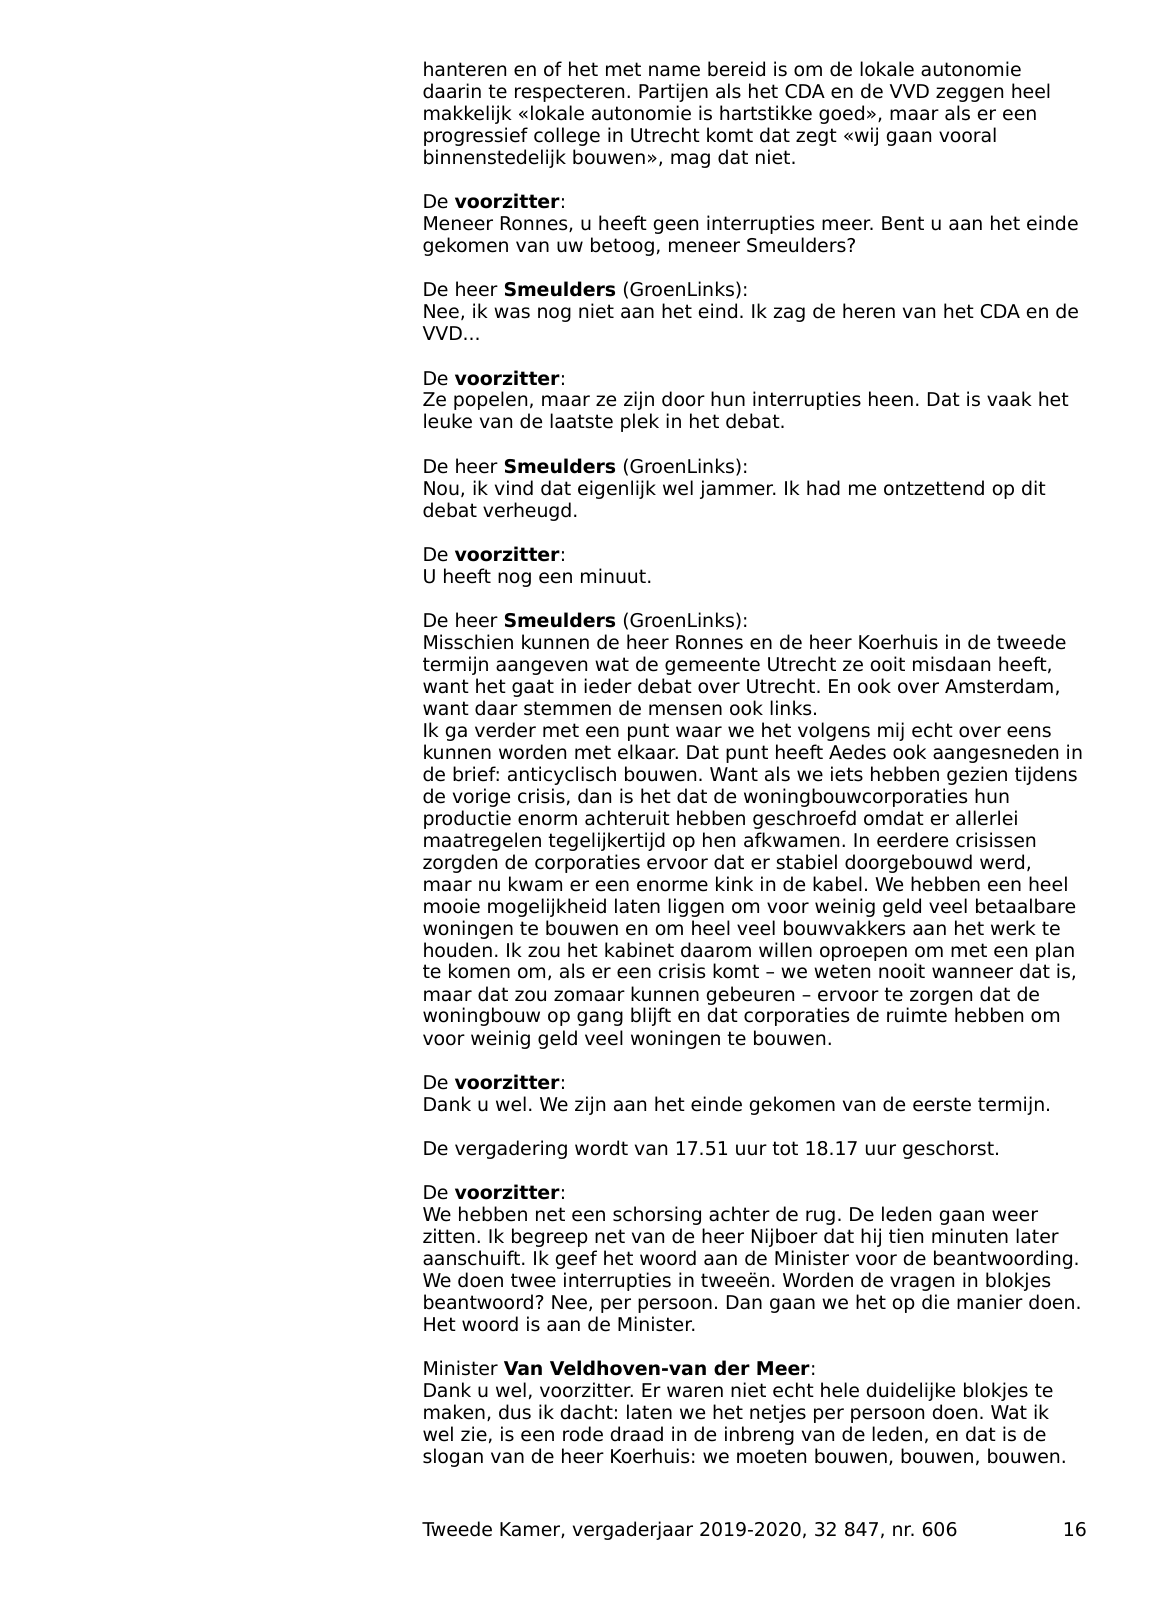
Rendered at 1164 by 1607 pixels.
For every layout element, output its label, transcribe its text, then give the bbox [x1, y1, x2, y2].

text Ze popelen, maar ze zijn door hun interrupties heen. Dat is vaak het leuke van de laatste plek in het debat. [422, 389, 1087, 433]
text De heer Smeulders (GroenLinks): [422, 279, 1087, 301]
text Dank u wel, voorzitter. Er waren niet echt hele duidelijke blokjes te maken, dus ik dacht: laten we het netjes per persoon doen. Wat ik wel zie, is een rode draad in de inbreng van de leden, en dat is de slogan van de heer Koerhuis: we moeten bouwen, bouwen, bouwen. [422, 1380, 1087, 1468]
text De voorzitter: [422, 1072, 1087, 1093]
text De heer Smeulders (GroenLinks): [422, 610, 1087, 632]
text Misschien kunnen de heer Ronnes en de heer Koerhuis in de tweede termijn aangeven wat de gemeente Utrecht ze ooit misdaan heeft, want het gaat in ieder debat over Utrecht. En ook over Amsterdam, want daar stemmen de mensen ook links. [422, 632, 1087, 720]
text We hebben net een schorsing achter de rug. De leden gaan weer zitten. Ik begreep net van de heer Nijboer dat hij tien minuten later aanschuift. Ik geef het woord aan de Minister voor de beantwoording. We doen twee interrupties in tweeën. Worden de vragen in blokjes beantwoord? Nee, per persoon. Dan gaan we het op die manier doen. Het woord is aan de Minister. [422, 1204, 1087, 1336]
text U heeft nog een minuut. [422, 566, 1087, 588]
text Minister Van Veldhoven-van der Meer: [422, 1358, 1087, 1380]
text De vergadering wordt van 17.51 uur tot 18.17 uur geschorst. [422, 1138, 1087, 1160]
text Dank u wel. We zijn aan het einde gekomen van de eerste termijn. [422, 1093, 1087, 1116]
text De voorzitter: [422, 544, 1087, 566]
text De heer Smeulders (GroenLinks): [422, 456, 1087, 477]
text De voorzitter: [422, 191, 1087, 213]
text De voorzitter: [422, 367, 1087, 389]
text De voorzitter: [422, 1182, 1087, 1204]
text Nou, ik vind dat eigenlijk wel jammer. Ik had me ontzettend op dit debat verheugd. [422, 477, 1087, 521]
text Meneer Ronnes, u heeft geen interrupties meer. Bent u aan het einde gekomen van uw betoog, meneer Smeulders? [422, 213, 1087, 257]
text Ik ga verder met een punt waar we het volgens mij echt over eens kunnen worden met elkaar. Dat punt heeft Aedes ook aangesneden in de brief: anticyclisch bouwen. Want als we iets hebben gezien tijdens de vorige crisis, dan is het dat de woningbouwcorporaties hun productie enorm achteruit hebben geschroefd omdat er allerlei maatregelen tegelijkertijd op hen afkwamen. In eerdere crisissen zorgden de corporaties ervoor dat er stabiel doorgebouwd werd, maar nu kwam er een enorme kink in de kabel. We hebben een heel mooie mogelijkheid laten liggen om voor weinig geld veel betaalbare woningen te bouwen en om heel veel bouwvakkers aan het werk te houden. Ik zou het kabinet daarom willen oproepen om met een plan te komen om, als er een crisis komt – we weten nooit wanneer dat is, maar dat zou zomaar kunnen gebeuren – ervoor te zorgen dat de woningbouw op gang blijft en dat corporaties de ruimte hebben om voor weinig geld veel woningen te bouwen. [422, 720, 1087, 1049]
text hanteren en of het met name bereid is om de lokale autonomie daarin te respecteren. Partijen als het CDA en de VVD zeggen heel makkelijk «lokale autonomie is hartstikke goed», maar als er een progressief college in Utrecht komt dat zegt «wij gaan vooral binnenstedelijk bouwen», mag dat niet. [422, 59, 1087, 169]
text Nee, ik was nog niet aan het eind. Ik zag de heren van het CDA en de VVD... [422, 301, 1087, 345]
